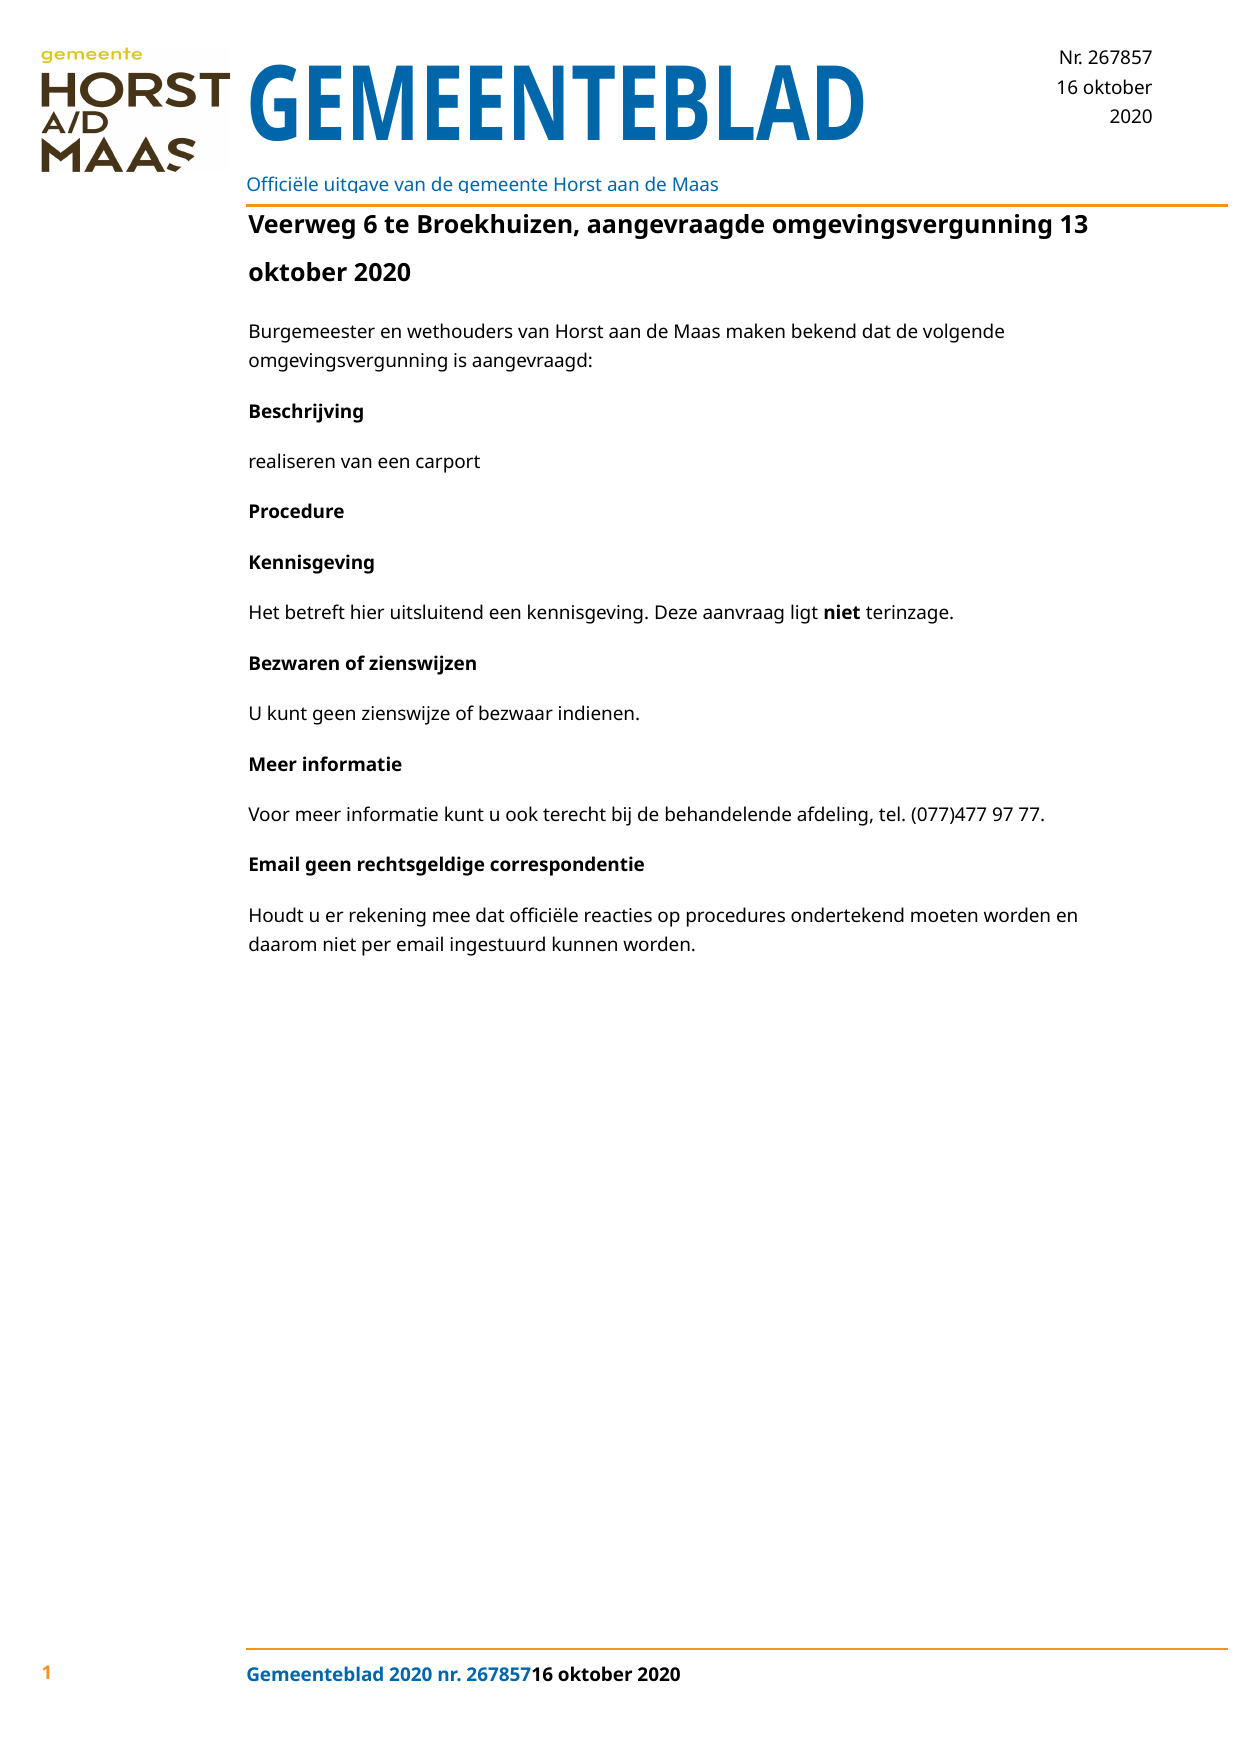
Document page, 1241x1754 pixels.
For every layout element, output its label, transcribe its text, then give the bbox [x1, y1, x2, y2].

text Kennisgeving [248, 549, 1152, 575]
text U kunt geen zienswijze of bezwaar indienen. [248, 700, 1152, 726]
text Houdt u er rekening mee dat officiële reacties op procedures ondertekend moeten worden en daarom niet per email ingestuurd kunnen worden. [248, 902, 1152, 957]
text Meer informatie [248, 751, 1152, 777]
text Veerweg 6 te Broekhuizen, aangevraagde omgevingsvergunning 13 oktober 2020 [248, 207, 1152, 288]
text realiseren van een carport [248, 448, 1152, 474]
picture [41, 47, 231, 172]
text Voor meer informatie kunt u ook terecht bij de behandelende afdeling, tel. (077)477 97 77. [248, 801, 1152, 827]
text Burgemeester en wethouders van Horst aan de Maas maken bekend dat de volgende omgevingsvergunning is aangevraagd: [248, 318, 1152, 373]
text Procedure [248, 499, 1152, 524]
text Beschrijving [248, 398, 1152, 424]
text Email geen rechtsgeldige correspondentie [248, 852, 1152, 877]
text Het betreft hier uitsluitend een kennisgeving. Deze aanvraag ligt niet terinzage. [248, 599, 1152, 625]
text Bezwaren of zienswijzen [248, 650, 1152, 676]
